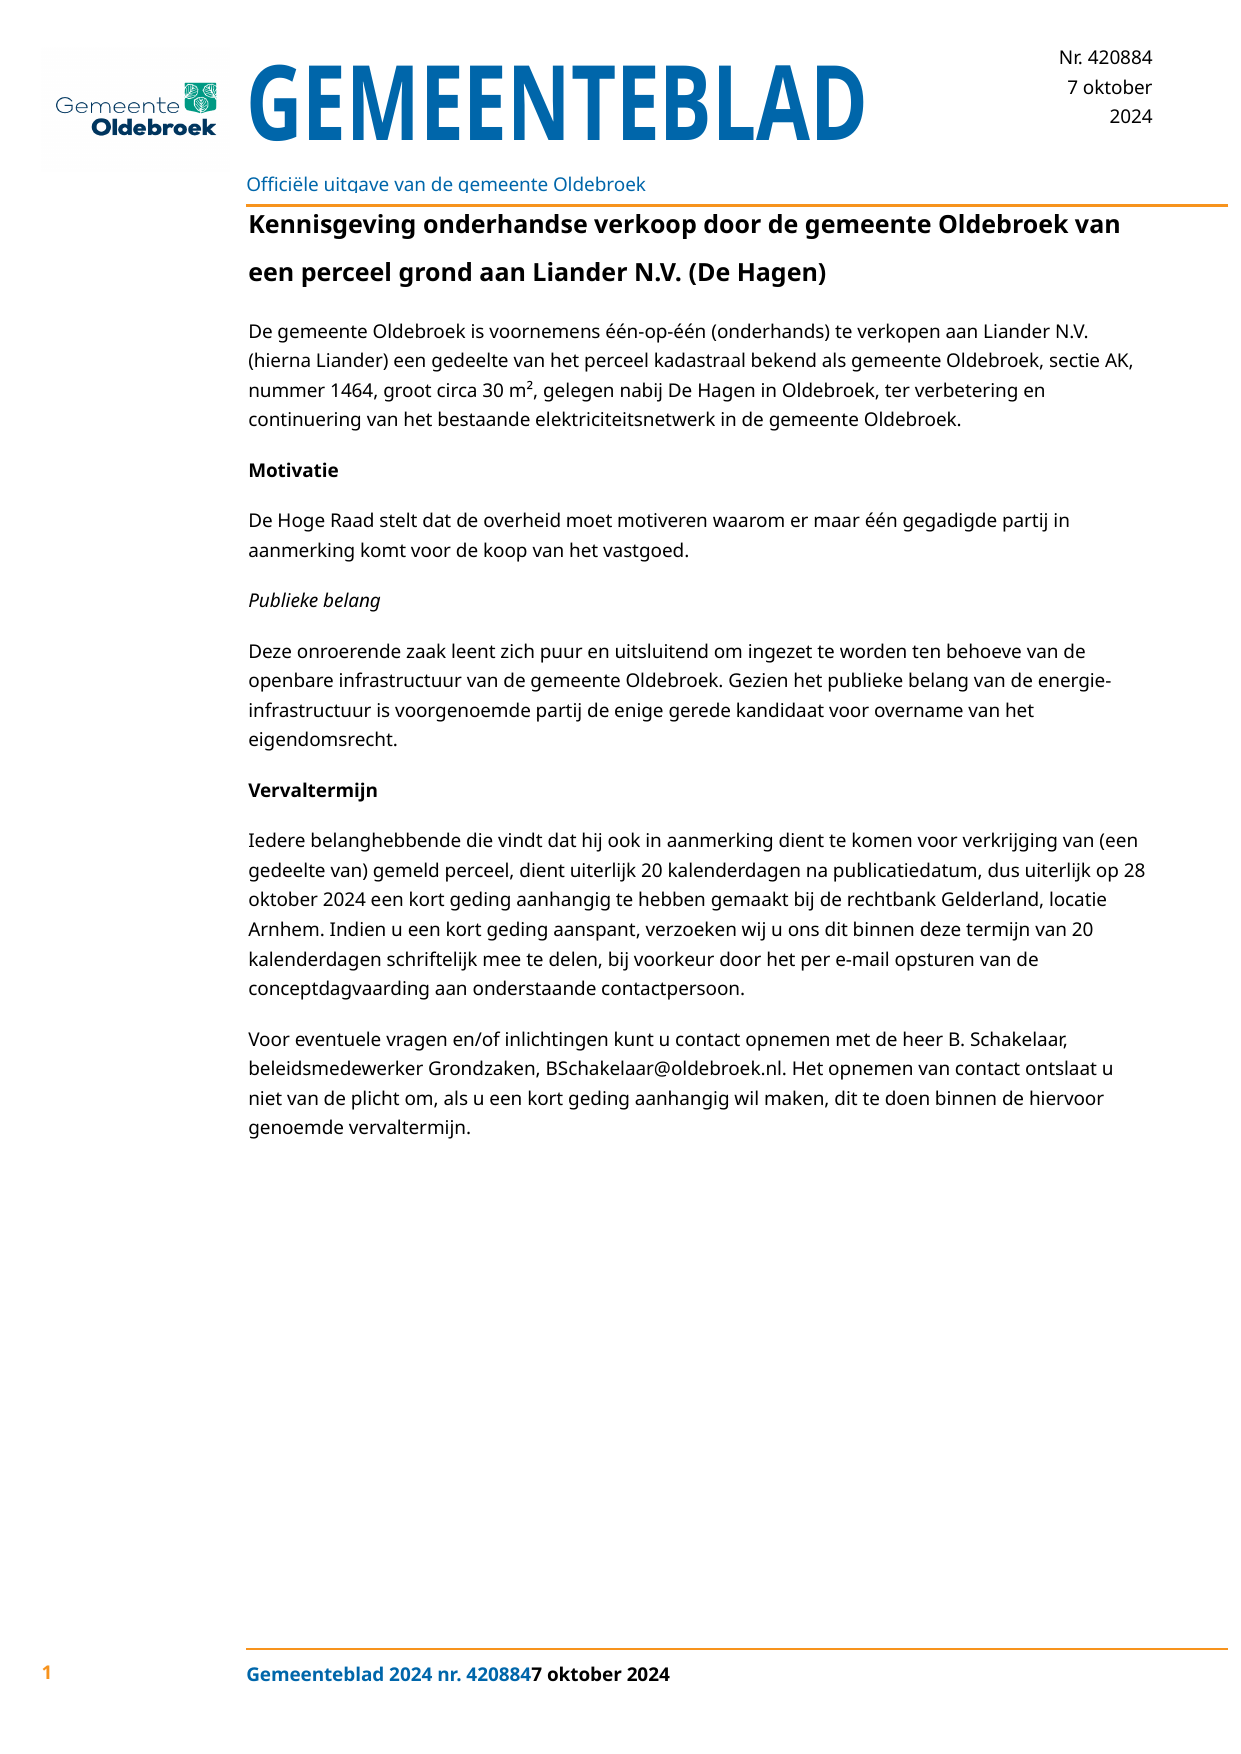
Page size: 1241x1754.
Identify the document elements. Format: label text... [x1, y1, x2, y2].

text De Hoge Raad stelt dat de overheid moet motiveren waarom er maar één gegadigde partij in aanmerking komt voor de koop van het vastgoed. [248, 507, 1152, 563]
text De gemeente Oldebroek is voornemens één-op-één (onderhands) te verkopen aan Liander N.V. (hierna Liander) een gedeelte van het perceel kadastraal bekend als gemeente Oldebroek, sectie AK, nummer 1464, groot circa 30 m², gelegen nabij De Hagen in Oldebroek, ter verbetering en continuering van het bestaande elektriciteitsnetwerk in de gemeente Oldebroek. [248, 318, 1152, 432]
text Motivatie [248, 457, 1152, 483]
text Vervaltermijn [248, 777, 1152, 803]
text Voor eventuele vragen en/of inlichtingen kunt u contact opnemen met de heer B. Schakelaar, beleidsmedewerker Grondzaken, BSchakelaar@oldebroek.nl. Het opnemen van contact ontslaat u niet van de plicht om, als u een kort geding aanhangig wil maken, dit te doen binnen de hiervoor genoemde vervaltermijn. [248, 1026, 1152, 1140]
text Kennisgeving onderhandse verkoop door de gemeente Oldebroek van een perceel grond aan Liander N.V. (De Hagen) [248, 207, 1152, 288]
picture [41, 47, 231, 172]
text Deze onroerende zaak leent zich puur en uitsluitend om ingezet te worden ten behoeve van de openbare infrastructuur van de gemeente Oldebroek. Gezien het publieke belang van de energie- infrastructuur is voorgenoemde partij de enige gerede kandidaat voor overname van het eigendomsrecht. [248, 638, 1152, 752]
text Iedere belanghebbende die vindt dat hij ook in aanmerking dient te komen voor verkrijging van (een gedeelte van) gemeld perceel, dient uiterlijk 20 kalenderdagen na publicatiedatum, dus uiterlijk op 28 oktober 2024 een kort geding aanhangig te hebben gemaakt bij de rechtbank Gelderland, locatie Arnhem. Indien u een kort geding aanspant, verzoeken wij u ons dit binnen deze termijn van 20 kalenderdagen schriftelijk mee te delen, bij voorkeur door het per e-mail opsturen van de conceptdagvaarding aan onderstaande contactpersoon. [248, 827, 1152, 1001]
text Publieke belang [248, 587, 1152, 613]
